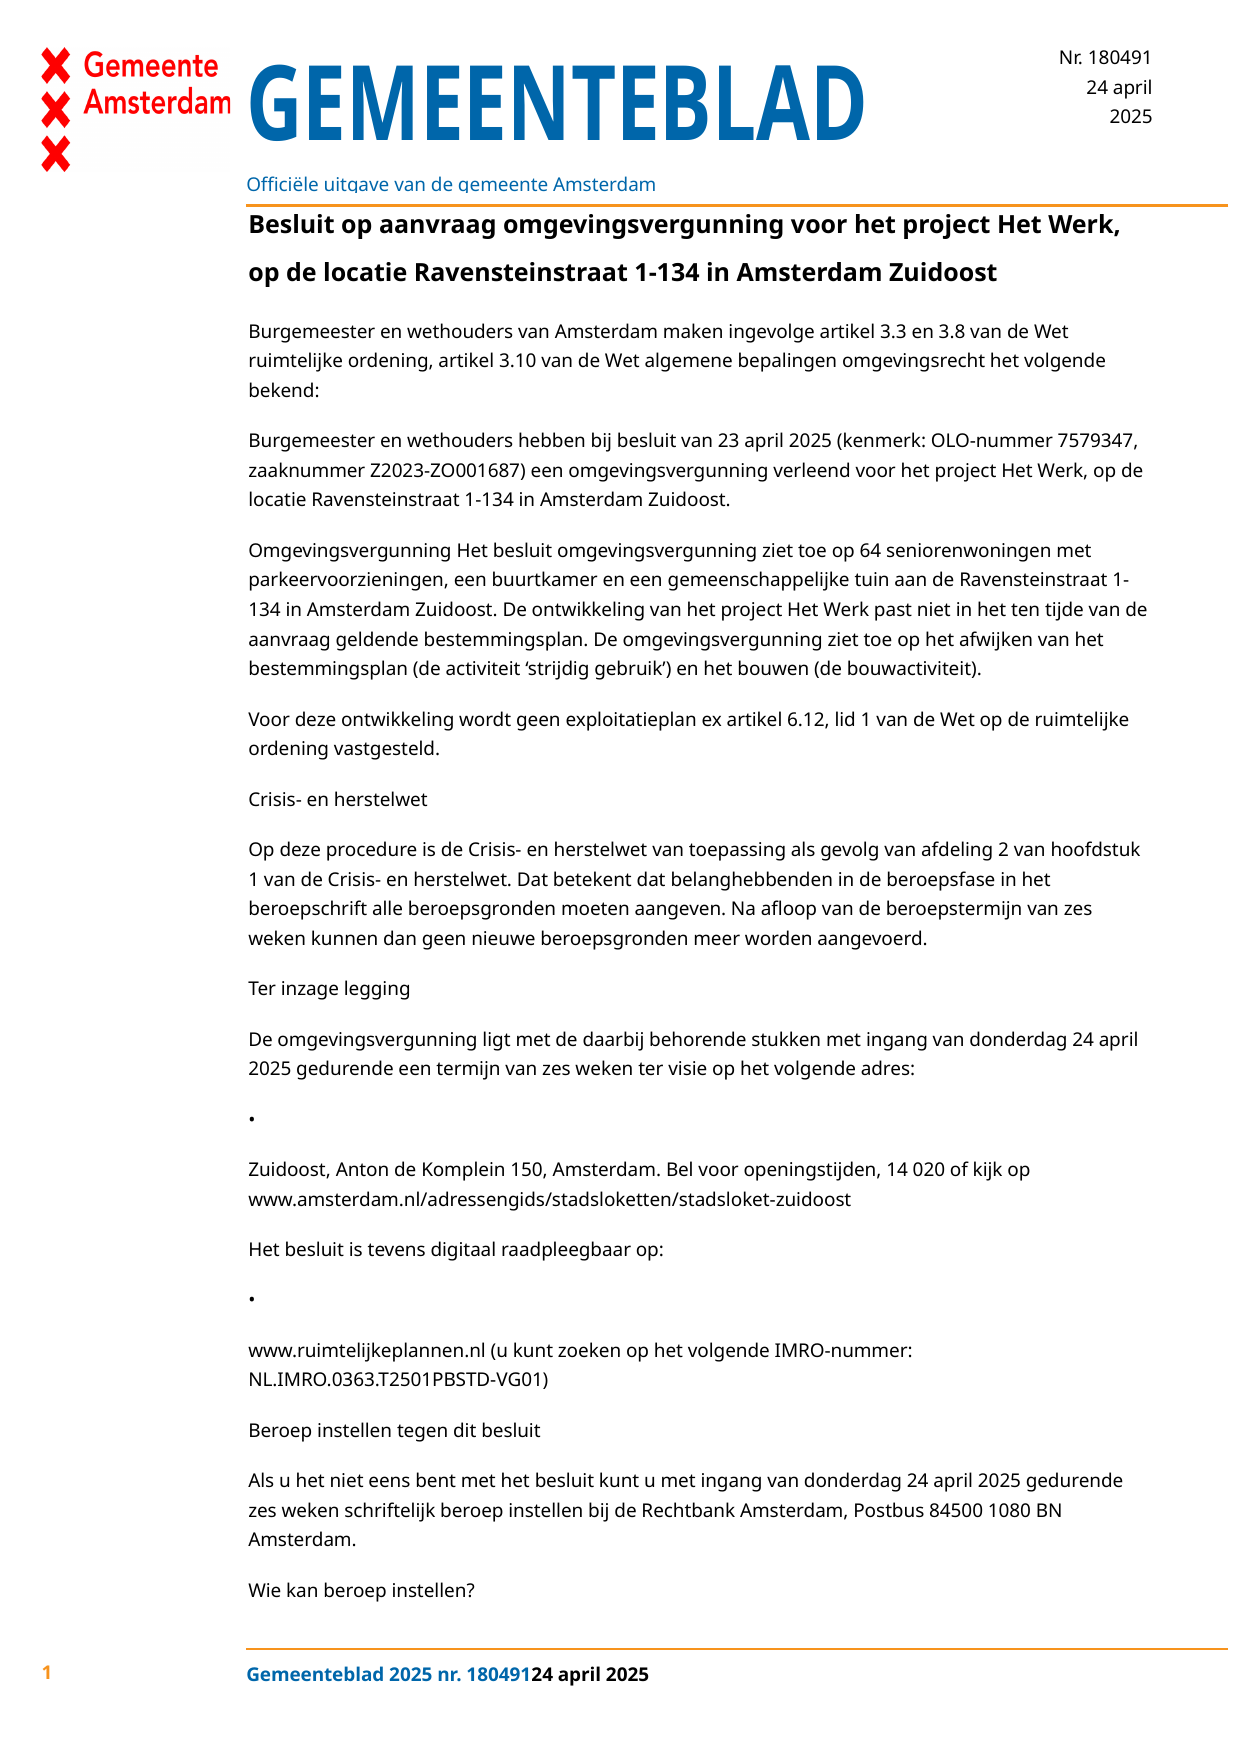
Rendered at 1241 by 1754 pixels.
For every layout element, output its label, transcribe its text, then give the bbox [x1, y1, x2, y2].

text Crisis- en herstelwet [248, 786, 1152, 812]
text Omgevingsvergunning Het besluit omgevingsvergunning ziet toe op 64 seniorenwoningen met parkeervoorzieningen, een buurtkamer en een gemeenschappelijke tuin aan de Ravensteinstraat 1-134 in Amsterdam Zuidoost. De ontwikkeling van het project Het Werk past niet in het ten tijde van de aanvraag geldende bestemmingsplan. De omgevingsvergunning ziet toe op het afwijken van het bestemmingsplan (de activiteit ‘strijdig gebruik’) en het bouwen (de bouwactiviteit). [248, 537, 1152, 681]
text • [248, 1106, 1152, 1132]
text Burgemeester en wethouders van Amsterdam maken ingevolge artikel 3.3 en 3.8 van de Wet ruimtelijke ordening, artikel 3.10 van de Wet algemene bepalingen omgevingsrecht het volgende bekend: [248, 318, 1152, 403]
text Als u het niet eens bent met het besluit kunt u met ingang van donderdag 24 april 2025 gedurende zes weken schriftelijk beroep instellen bij de Rechtbank Amsterdam, Postbus 84500 1080 BN Amsterdam. [248, 1467, 1152, 1552]
text Voor deze ontwikkeling wordt geen exploitatieplan ex artikel 6.12, lid 1 van de Wet op de ruimtelijke ordening vastgesteld. [248, 706, 1152, 761]
text www.ruimtelijkeplannen.nl (u kunt zoeken op het volgende IMRO-nummer: NL.IMRO.0363.T2501PBSTD-VG01) [248, 1337, 1152, 1392]
text Wie kan beroep instellen? [248, 1577, 1152, 1603]
text De omgevingsvergunning ligt met de daarbij behorende stukken met ingang van donderdag 24 april 2025 gedurende een termijn van zes weken ter visie op het volgende adres: [248, 1026, 1152, 1081]
text • [248, 1287, 1152, 1312]
text Zuidoost, Anton de Komplein 150, Amsterdam. Bel voor openingstijden, 14 020 of kijk op www.amsterdam.nl/adressengids/stadsloketten/stadsloket-zuidoost [248, 1156, 1152, 1212]
text Beroep instellen tegen dit besluit [248, 1417, 1152, 1443]
text Besluit op aanvraag omgevingsvergunning voor het project Het Werk, op de locatie Ravensteinstraat 1-134 in Amsterdam Zuidoost [248, 207, 1152, 288]
text Burgemeester en wethouders hebben bij besluit van 23 april 2025 (kenmerk: OLO-nummer 7579347, zaaknummer Z2023-ZO001687) een omgevingsvergunning verleend voor het project Het Werk, op de locatie Ravensteinstraat 1-134 in Amsterdam Zuidoost. [248, 427, 1152, 512]
text Op deze procedure is de Crisis- en herstelwet van toepassing als gevolg van afdeling 2 van hoofdstuk 1 van de Crisis- en herstelwet. Dat betekent dat belanghebbenden in de beroepsfase in het beroepschrift alle beroepsgronden moeten aangeven. Na afloop van de beroepstermijn van zes weken kunnen dan geen nieuwe beroepsgronden meer worden aangevoerd. [248, 836, 1152, 951]
text Ter inzage legging [248, 975, 1152, 1001]
text Het besluit is tevens digitaal raadpleegbaar op: [248, 1236, 1152, 1262]
picture [41, 47, 231, 172]
